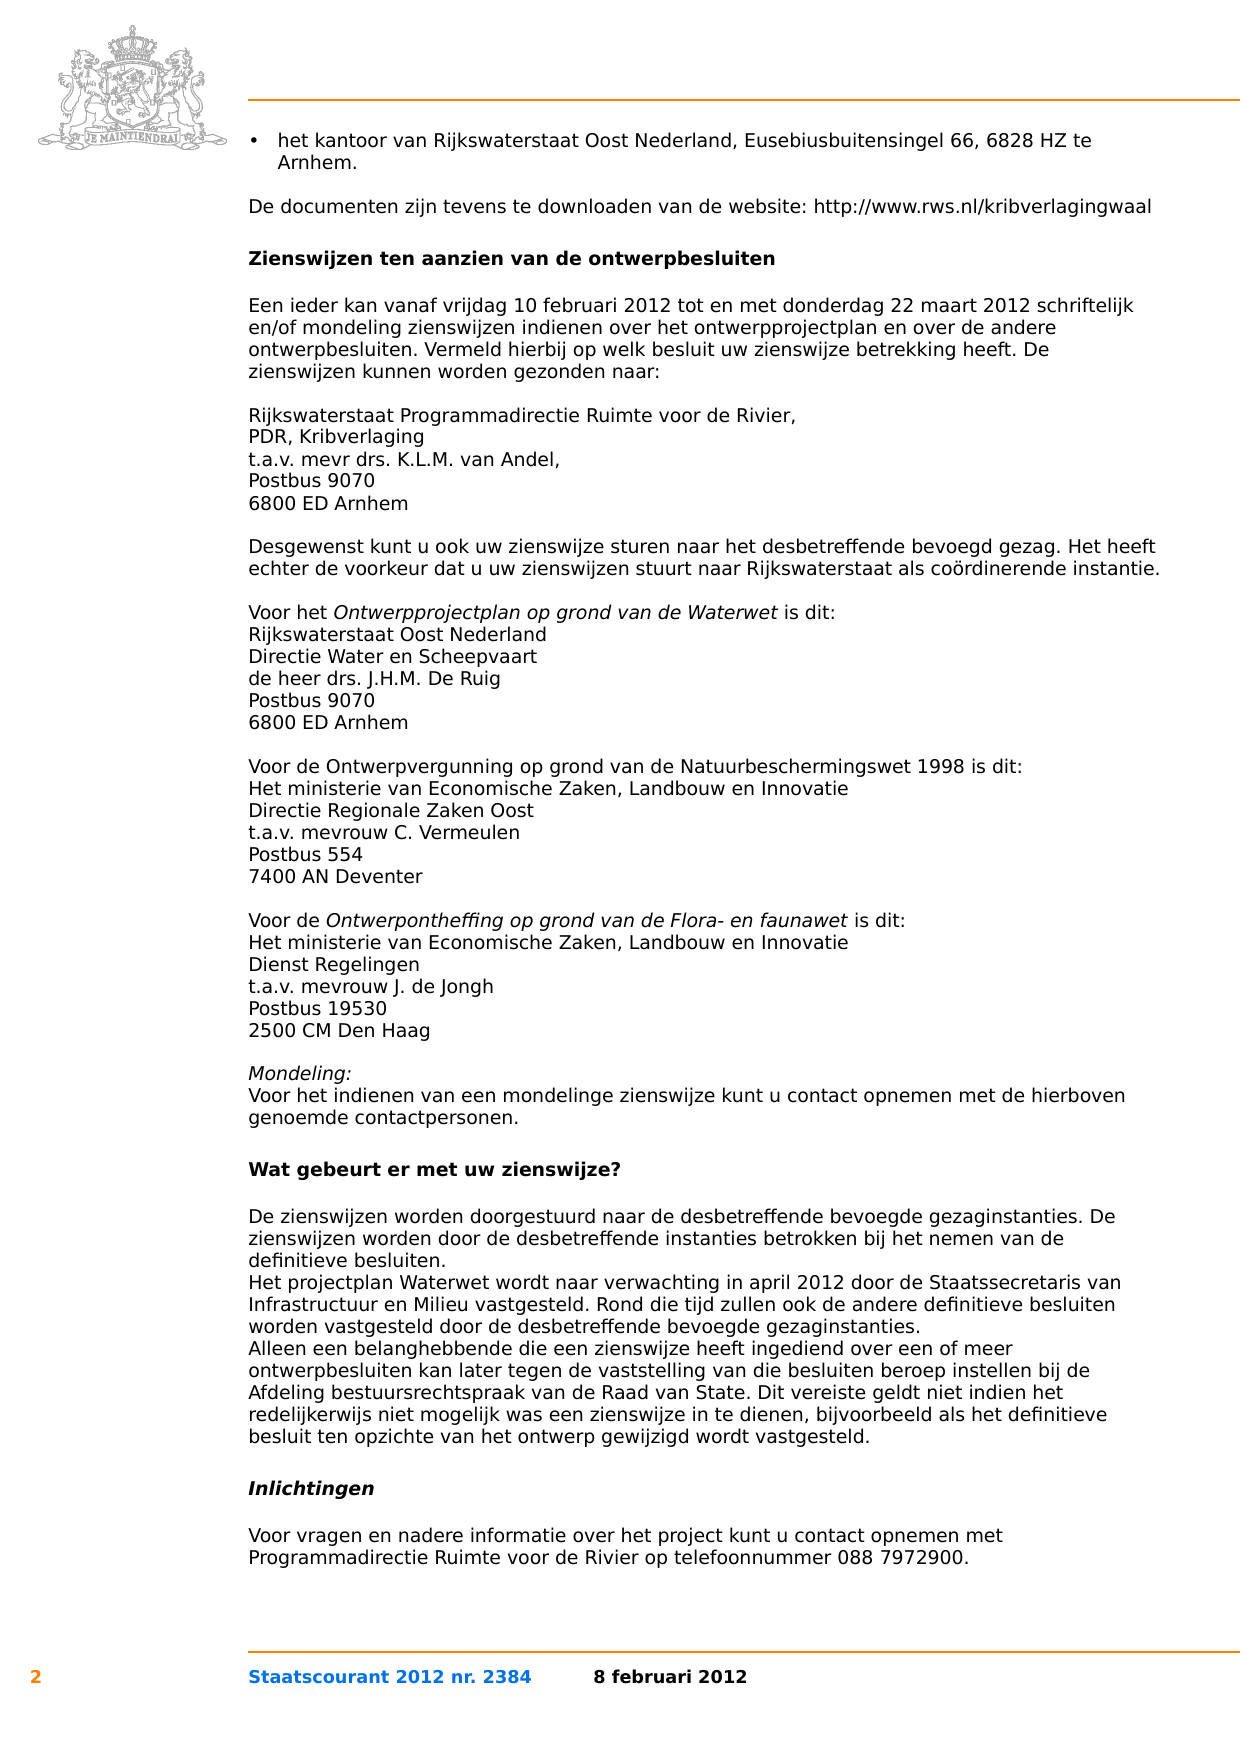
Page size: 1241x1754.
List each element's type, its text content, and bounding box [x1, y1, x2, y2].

subtitle Inlichtingen [248, 1478, 1163, 1500]
text Postbus 19530 [248, 997, 1163, 1019]
text De documenten zijn tevens te downloaden van de website: http://www.rws.nl/kribverlagingwaal [248, 196, 1163, 218]
text Het ministerie van Economische Zaken, Landbouw en Innovatie [248, 778, 1163, 800]
text 2500 CM Den Haag [248, 1019, 1163, 1041]
text 6800 ED Arnhem [248, 712, 1163, 734]
text Desgewenst kunt u ook uw zienswijze sturen naar het desbetreffende bevoegd gezag. Het heeft echter de voorkeur dat u uw zienswijzen stuurt naar Rijkswaterstaat als coördinerende instantie. [248, 536, 1163, 580]
text Postbus 9070 [248, 470, 1163, 492]
text Voor de Ontwerpontheffing op grond van de Flora- en faunawet is dit: [248, 909, 1163, 932]
text Voor het Ontwerpprojectplan op grond van de Waterwet is dit: [248, 602, 1163, 624]
text 7400 AN Deventer [248, 866, 1163, 888]
text Mondeling: [248, 1063, 1163, 1085]
text • het kantoor van Rijkswaterstaat Oost Nederland, Eusebiusbuitensingel 66, 6828 HZ te Arnhem. [248, 130, 1163, 174]
text Postbus 9070 [248, 690, 1163, 712]
text Voor de Ontwerpvergunning op grond van de Natuurbeschermingswet 1998 is dit: [248, 756, 1163, 778]
text De zienswijzen worden doorgestuurd naar de desbetreffende bevoegde gezaginstanties. De zienswijzen worden door de desbetreffende instanties betrokken bij het nemen van de definitieve besluiten. [248, 1206, 1163, 1272]
text PDR, Kribverlaging [248, 426, 1163, 448]
subtitle Wat gebeurt er met uw zienswijze? [248, 1159, 1163, 1181]
text Alleen een belanghebbende die een zienswijze heeft ingediend over een of meer ontwerpbesluiten kan later tegen de vaststelling van die besluiten beroep instellen bij de Afdeling bestuursrechtspraak van de Raad van State. Dit vereiste geldt niet indien het redelijkerwijs niet mogelijk was een zienswijze in te dienen, bijvoorbeeld als het definitieve besluit ten opzichte van het ontwerp gewijzigd wordt vastgesteld. [248, 1338, 1163, 1448]
text Directie Regionale Zaken Oost [248, 800, 1163, 822]
text Directie Water en Scheepvaart [248, 646, 1163, 668]
text 6800 ED Arnhem [248, 492, 1163, 514]
text Rijkswaterstaat Programmadirectie Ruimte voor de Rivier, [248, 404, 1163, 426]
text Postbus 554 [248, 844, 1163, 866]
subtitle Zienswijzen ten aanzien van de ontwerpbesluiten [248, 248, 1163, 270]
text Een ieder kan vanaf vrijdag 10 februari 2012 tot en met donderdag 22 maart 2012 schriftelijk en/of mondeling zienswijzen indienen over het ontwerpprojectplan en over de andere ontwerpbesluiten. Vermeld hierbij op welk besluit uw zienswijze betrekking heeft. De zienswijzen kunnen worden gezonden naar: [248, 295, 1163, 383]
text Rijkswaterstaat Oost Nederland [248, 624, 1163, 646]
picture [38, 25, 227, 150]
text Dienst Regelingen [248, 953, 1163, 976]
text t.a.v. mevrouw C. Vermeulen [248, 822, 1163, 844]
text de heer drs. J.H.M. De Ruig [248, 668, 1163, 690]
text Het projectplan Waterwet wordt naar verwachting in april 2012 door de Staatssecretaris van Infrastructuur en Milieu vastgesteld. Rond die tijd zullen ook de andere definitieve besluiten worden vastgesteld door de desbetreffende bevoegde gezaginstanties. [248, 1272, 1163, 1338]
text t.a.v. mevr drs. K.L.M. van Andel, [248, 448, 1163, 470]
text Voor vragen en nadere informatie over het project kunt u contact opnemen met Programmadirectie Ruimte voor de Rivier op telefoonnummer 088 7972900. [248, 1525, 1163, 1569]
text Het ministerie van Economische Zaken, Landbouw en Innovatie [248, 932, 1163, 953]
text t.a.v. mevrouw J. de Jongh [248, 976, 1163, 997]
text Voor het indienen van een mondelinge zienswijze kunt u contact opnemen met de hierboven genoemde contactpersonen. [248, 1085, 1163, 1129]
